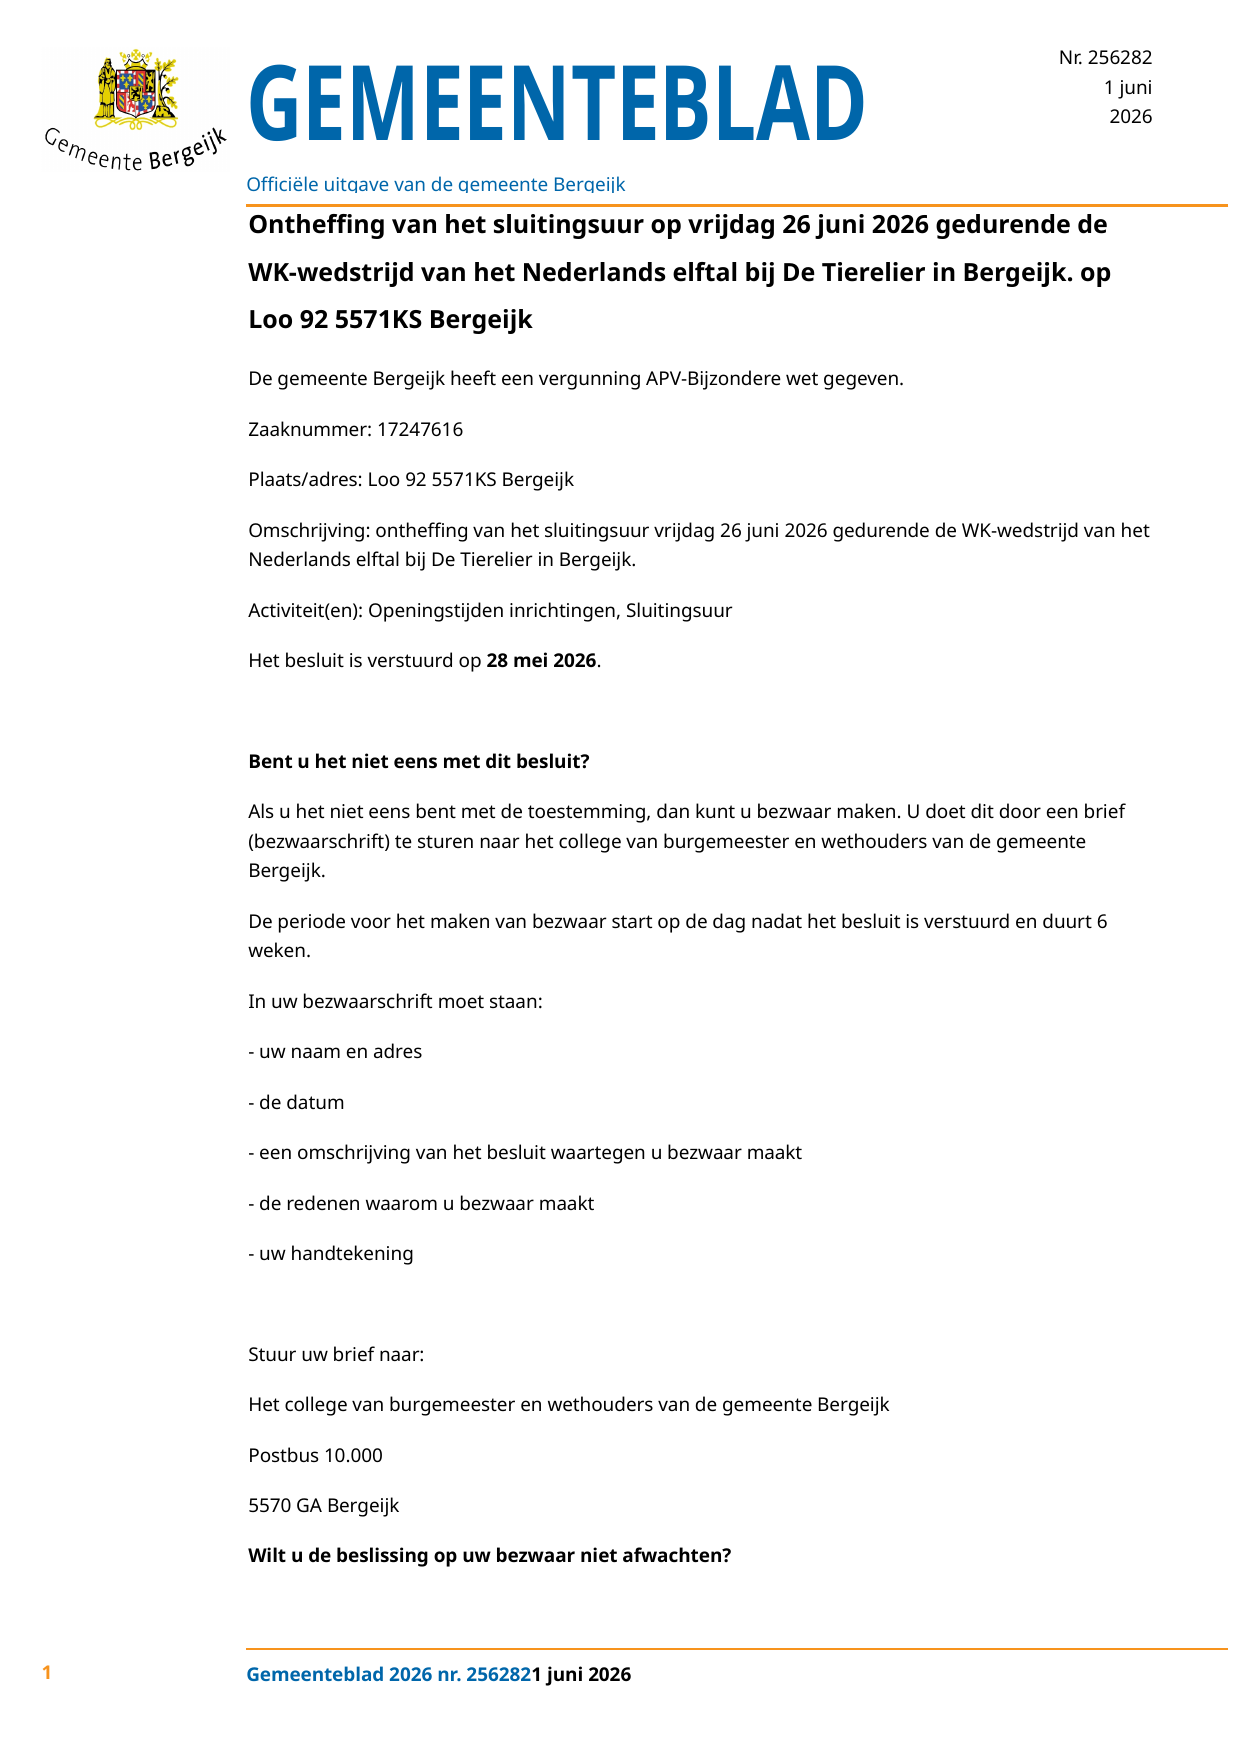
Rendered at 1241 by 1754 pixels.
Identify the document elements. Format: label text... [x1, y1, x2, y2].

text De gemeente Bergeijk heeft een vergunning APV-Bijzondere wet gegeven. [248, 366, 1152, 391]
text - uw handtekening [248, 1240, 1152, 1266]
text Zaaknummer: 17247616 [248, 416, 1152, 442]
text Het besluit is verstuurd op 28 mei 2026. [248, 647, 1152, 673]
text 5570 GA Bergeijk [248, 1492, 1152, 1518]
text Ontheffing van het sluitingsuur op vrijdag 26 juni 2026 gedurende de WK-wedstrijd van het Nederlands elftal bij De Tierelier in Bergeijk. op Loo 92 5571KS Bergeijk [248, 207, 1152, 336]
text Postbus 10.000 [248, 1442, 1152, 1467]
text - de redenen waarom u bezwaar maakt [248, 1190, 1152, 1215]
text - uw naam en adres [248, 1038, 1152, 1064]
text In uw bezwaarschrift moet staan: [248, 988, 1152, 1014]
text Omschrijving: ontheffing van het sluitingsuur vrijdag 26 juni 2026 gedurende de WK-wedstrijd van het Nederlands elftal bij De Tierelier in Bergeijk. [248, 517, 1152, 572]
text De periode voor het maken van bezwaar start op de dag nadat het besluit is verstuurd en duurt 6 weken. [248, 908, 1152, 963]
text Bent u het niet eens met dit besluit? [248, 748, 1152, 774]
picture [41, 47, 231, 172]
text Stuur uw brief naar: [248, 1341, 1152, 1367]
text Wilt u de beslissing op uw bezwaar niet afwachten? [248, 1543, 1152, 1568]
text - een omschrijving van het besluit waartegen u bezwaar maakt [248, 1139, 1152, 1165]
text - de datum [248, 1089, 1152, 1114]
text Activiteit(en): Openingstijden inrichtingen, Sluitingsuur [248, 597, 1152, 622]
text Als u het niet eens bent met de toestemming, dan kunt u bezwaar maken. U doet dit door een brief (bezwaarschrift) te sturen naar het college van burgemeester en wethouders van de gemeente Bergeijk. [248, 798, 1152, 883]
text Plaats/adres: Loo 92 5571KS Bergeijk [248, 466, 1152, 492]
text Het college van burgemeester en wethouders van de gemeente Bergeijk [248, 1391, 1152, 1417]
